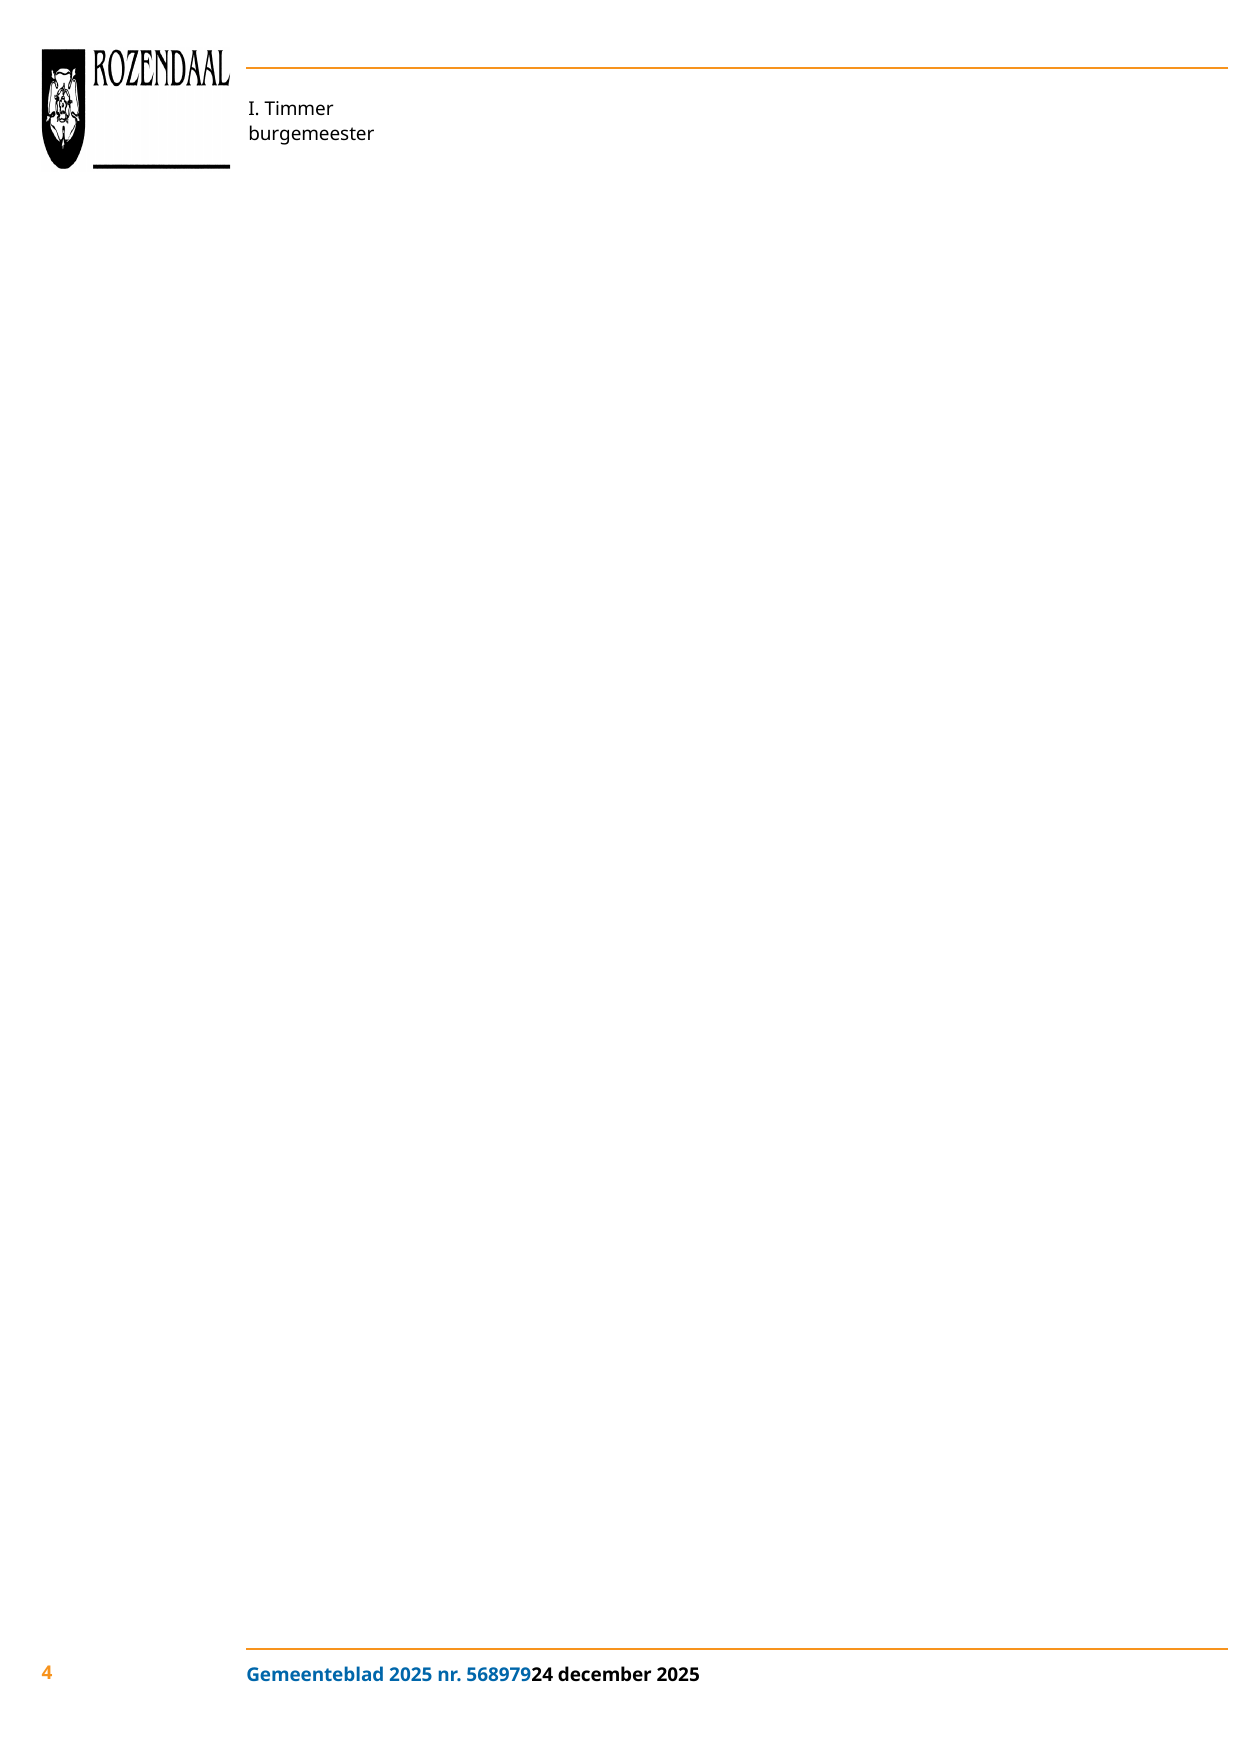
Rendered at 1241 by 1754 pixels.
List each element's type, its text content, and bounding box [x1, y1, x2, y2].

text burgemeester [248, 121, 1152, 146]
text I. Timmer [248, 95, 1152, 121]
picture [41, 47, 231, 172]
